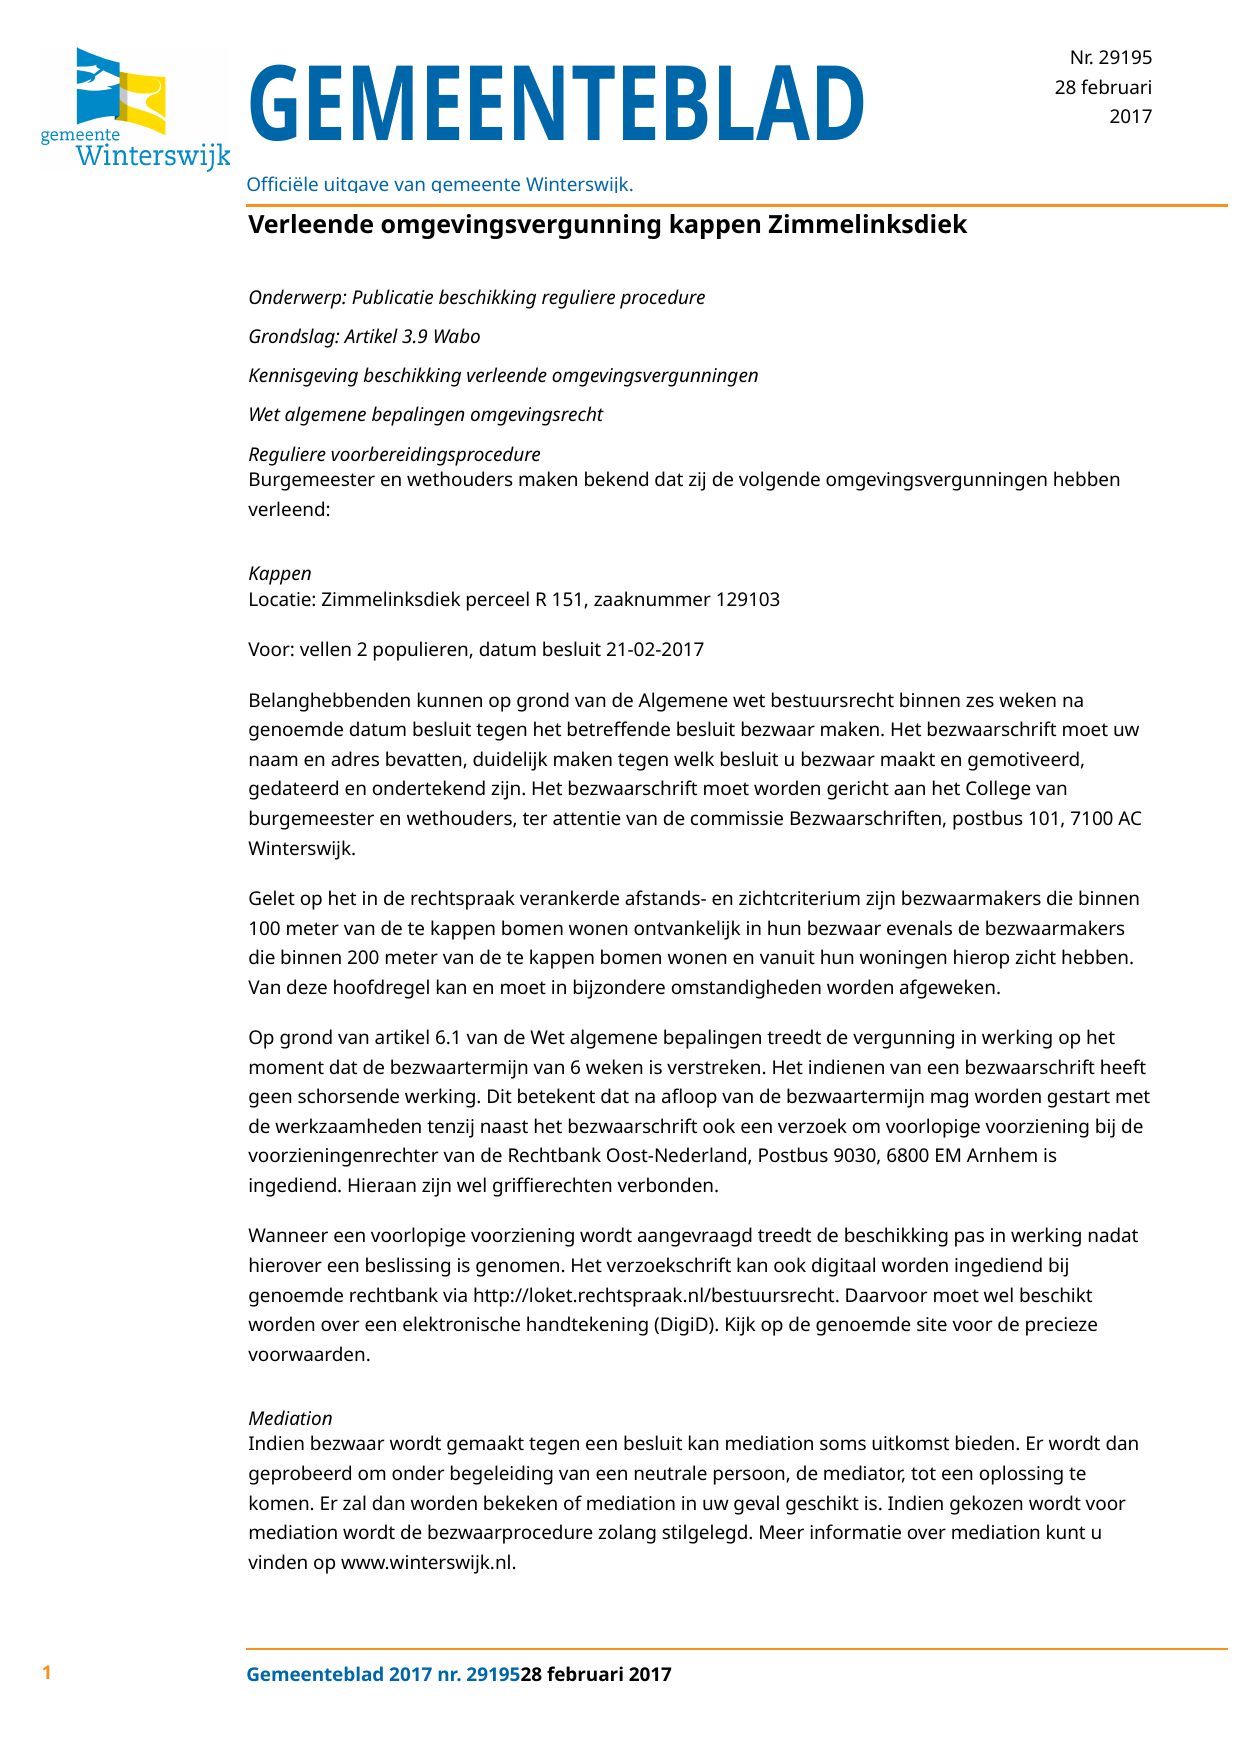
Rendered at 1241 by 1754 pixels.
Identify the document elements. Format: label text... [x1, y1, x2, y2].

text Voor: vellen 2 populieren, datum besluit 21-02-2017 [248, 636, 1152, 662]
text Verleende omgevingsvergunning kappen Zimmelinksdiek [248, 207, 1152, 241]
text Locatie: Zimmelinksdiek perceel R 151, zaaknummer 129103 [248, 586, 1152, 612]
text Gelet op het in de rechtspraak verankerde afstands- en zichtcriterium zijn bezwaarmakers die binnen 100 meter van de te kappen bomen wonen ontvankelijk in hun bezwaar evenals de bezwaarmakers die binnen 200 meter van de te kappen bomen wonen en vanuit hun woningen hierop zicht hebben. Van deze hoofdregel kan en moet in bijzondere omstandigheden worden afgeweken. [248, 885, 1152, 999]
text Onderwerp: Publicatie beschikking reguliere procedure [248, 284, 1152, 309]
text Burgemeester en wethouders maken bekend dat zij de volgende omgevingsvergunningen hebben verleend: [248, 467, 1152, 522]
text Wanneer een voorlopige voorziening wordt aangevraagd treedt de beschikking pas in werking nadat hierover een beslissing is genomen. Het verzoekschrift kan ook digitaal worden ingediend bij genoemde rechtbank via http://loket.rechtspraak.nl/bestuursrecht. Daarvoor moet wel beschikt worden over een elektronische handtekening (DigiD). Kijk op de genoemde site voor de precieze voorwaarden. [248, 1223, 1152, 1367]
picture [225, 153, 231, 162]
text Kennisgeving beschikking verleende omgevingsvergunningen [248, 362, 1152, 388]
text Mediation [248, 1405, 1152, 1431]
text Op grond van artikel 6.1 van de Wet algemene bepalingen treedt de vergunning in werking op het moment dat de bezwaartermijn van 6 weken is verstreken. Het indienen van een bezwaarschrift heeft geen schorsende werking. Dit betekent dat na afloop van de bezwaartermijn mag worden gestart met de werkzaamheden tenzij naast het bezwaarschrift ook een verzoek om voorlopige voorziening bij de voorzieningenrechter van de Rechtbank Oost-Nederland, Postbus 9030, 6800 EM Arnhem is ingediend. Hieraan zijn wel griffierechten verbonden. [248, 1024, 1152, 1198]
text Reguliere voorbereidingsprocedure [248, 441, 1152, 467]
text Indien bezwaar wordt gemaakt tegen een besluit kan mediation soms uitkomst bieden. Er wordt dan geprobeerd om onder begeleiding van een neutrale persoon, de mediator, tot een oplossing te komen. Er zal dan worden bekeken of mediation in uw geval geschikt is. Indien gekozen wordt voor mediation wordt de bezwaarprocedure zolang stilgelegd. Meer informatie over mediation kunt u vinden op www.winterswijk.nl. [248, 1431, 1152, 1575]
text Kappen [248, 560, 1152, 586]
text Grondslag: Artikel 3.9 Wabo [248, 323, 1152, 349]
text Wet algemene bepalingen omgevingsrecht [248, 402, 1152, 427]
text Belanghebbenden kunnen op grond van de Algemene wet bestuursrecht binnen zes weken na genoemde datum besluit tegen het betreffende besluit bezwaar maken. Het bezwaarschrift moet uw naam en adres bevatten, duidelijk maken tegen welk besluit u bezwaar maakt en gemotiveerd, gedateerd en ondertekend zijn. Het bezwaarschrift moet worden gericht aan het College van burgemeester en wethouders, ter attentie van de commissie Bezwaarschriften, postbus 101, 7100 AC Winterswijk. [248, 687, 1152, 860]
picture [41, 47, 231, 172]
